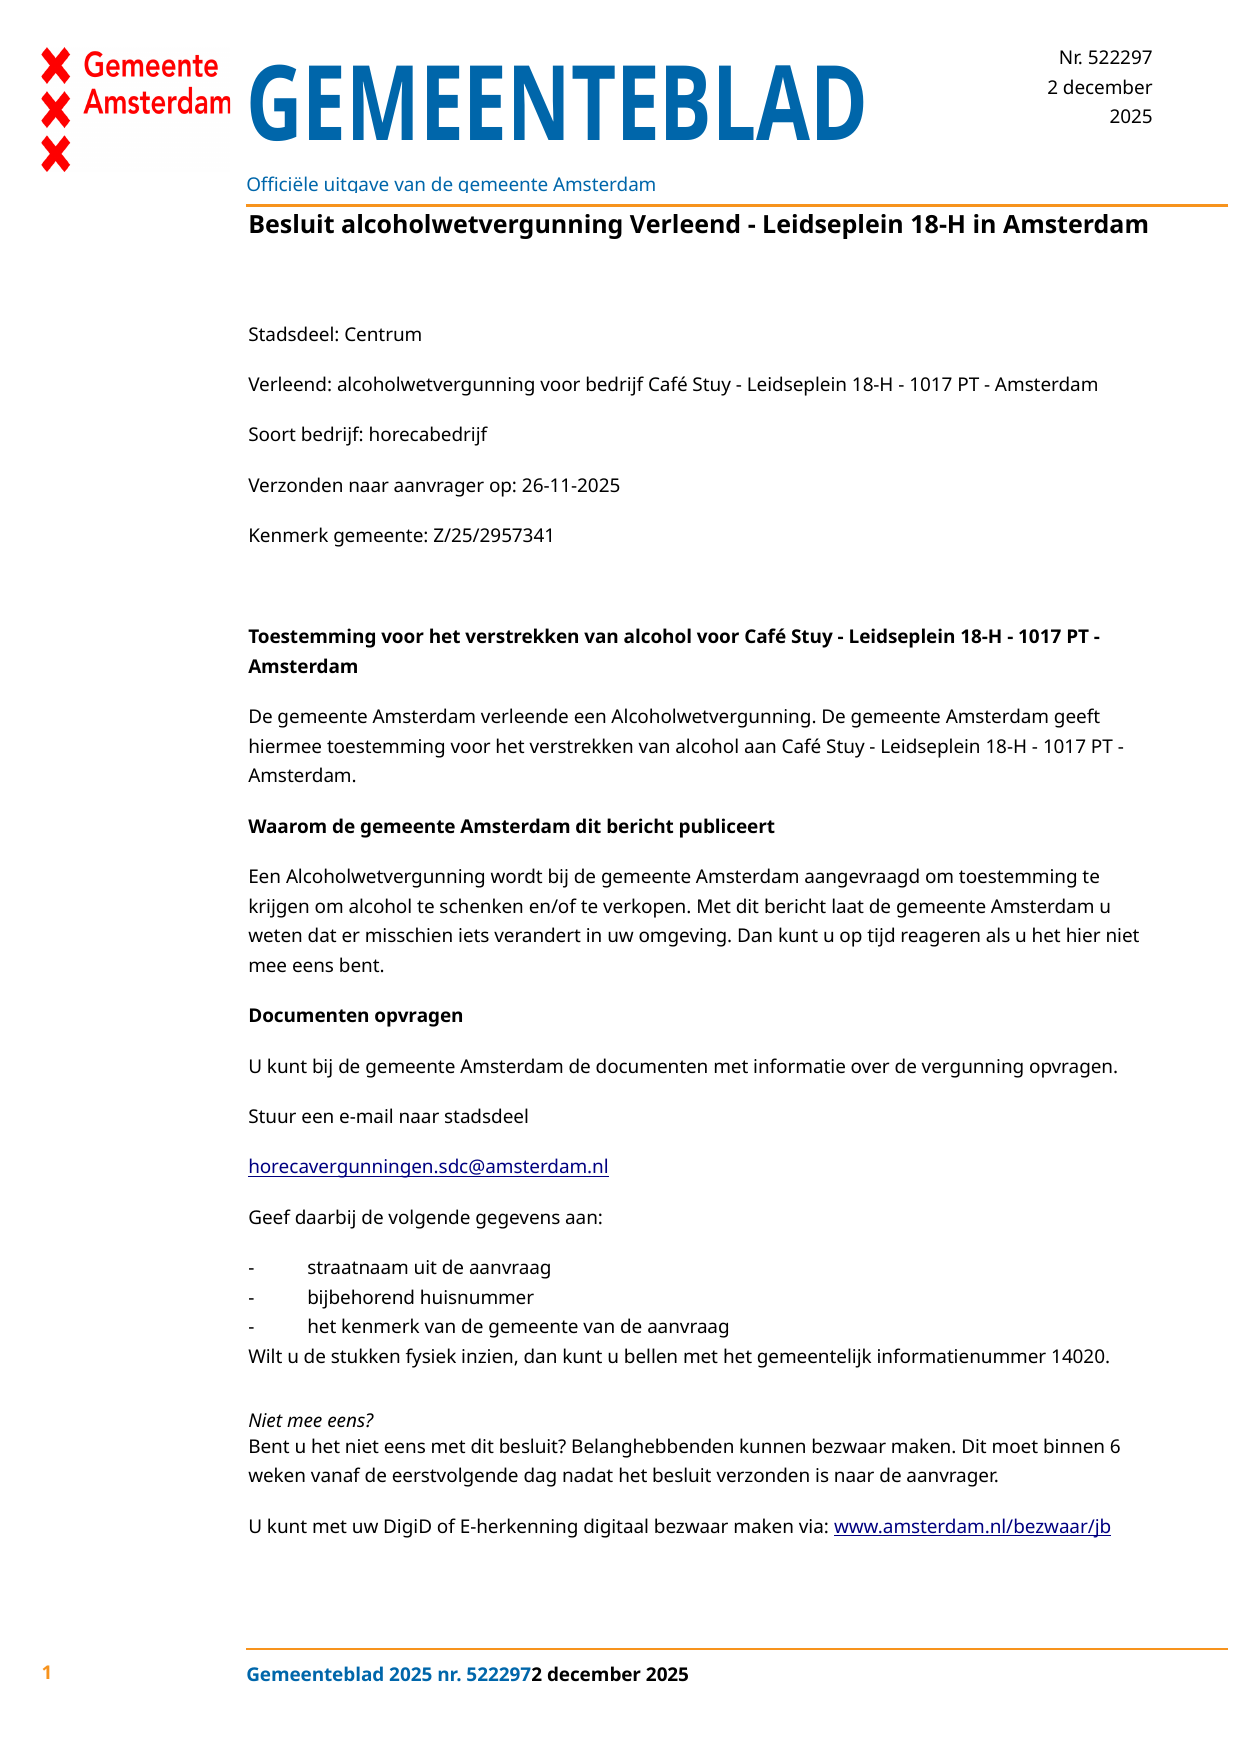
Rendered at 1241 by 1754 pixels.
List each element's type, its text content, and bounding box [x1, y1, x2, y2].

list straatnaam uit de aanvraag [248, 1254, 1152, 1280]
text U kunt bij de gemeente Amsterdam de documenten met informatie over de vergunning opvragen. [248, 1053, 1152, 1078]
text Niet mee eens? [248, 1407, 1152, 1433]
text Geef daarbij de volgende gegevens aan: [248, 1204, 1152, 1230]
picture [41, 47, 231, 172]
text Toestemming voor het verstrekken van alcohol voor Café Stuy - Leidseplein 18-H - 1017 PT - Amsterdam [248, 623, 1152, 678]
list het kenmerk van de gemeente van de aanvraag [248, 1314, 1152, 1339]
text U kunt met uw DigiD of E-herkenning digitaal bezwaar maken via: www.amsterdam.nl/bezwaar/jb [248, 1513, 1152, 1539]
text horecavergunningen.sdc@amsterdam.nl [248, 1154, 1152, 1179]
list bijbehorend huisnummer [248, 1284, 1152, 1310]
text Wilt u de stukken fysiek inzien, dan kunt u bellen met het gemeentelijk informatienummer 14020. [248, 1343, 1152, 1369]
text Kenmerk gemeente: Z/25/2957341 [248, 522, 1152, 548]
text Besluit alcoholwetvergunning Verleend - Leidseplein 18-H in Amsterdam [248, 207, 1152, 241]
text Stuur een e-mail naar stadsdeel [248, 1103, 1152, 1129]
text Waarom de gemeente Amsterdam dit bericht publiceert [248, 813, 1152, 838]
text Verleend: alcoholwetvergunning voor bedrijf Café Stuy - Leidseplein 18-H - 1017 PT - Amsterdam [248, 371, 1152, 397]
text Soort bedrijf: horecabedrijf [248, 422, 1152, 447]
text Een Alcoholwetvergunning wordt bij de gemeente Amsterdam aangevraagd om toestemming te krijgen om alcohol te schenken en/of te verkopen. Met dit bericht laat de gemeente Amsterdam u weten dat er misschien iets verandert in uw omgeving. Dan kunt u op tijd reageren als u het hier niet mee eens bent. [248, 863, 1152, 978]
text Bent u het niet eens met dit besluit? Belanghebbenden kunnen bezwaar maken. Dit moet binnen 6 weken vanaf de eerstvolgende dag nadat het besluit verzonden is naar de aanvrager. [248, 1433, 1152, 1488]
text De gemeente Amsterdam verleende een Alcoholwetvergunning. De gemeente Amsterdam geeft hiermee toestemming voor het verstrekken van alcohol aan Café Stuy - Leidseplein 18-H - 1017 PT - Amsterdam. [248, 703, 1152, 788]
text Stadsdeel: Centrum [248, 321, 1152, 346]
text Verzonden naar aanvrager op: 26-11-2025 [248, 472, 1152, 498]
text Documenten opvragen [248, 1002, 1152, 1028]
